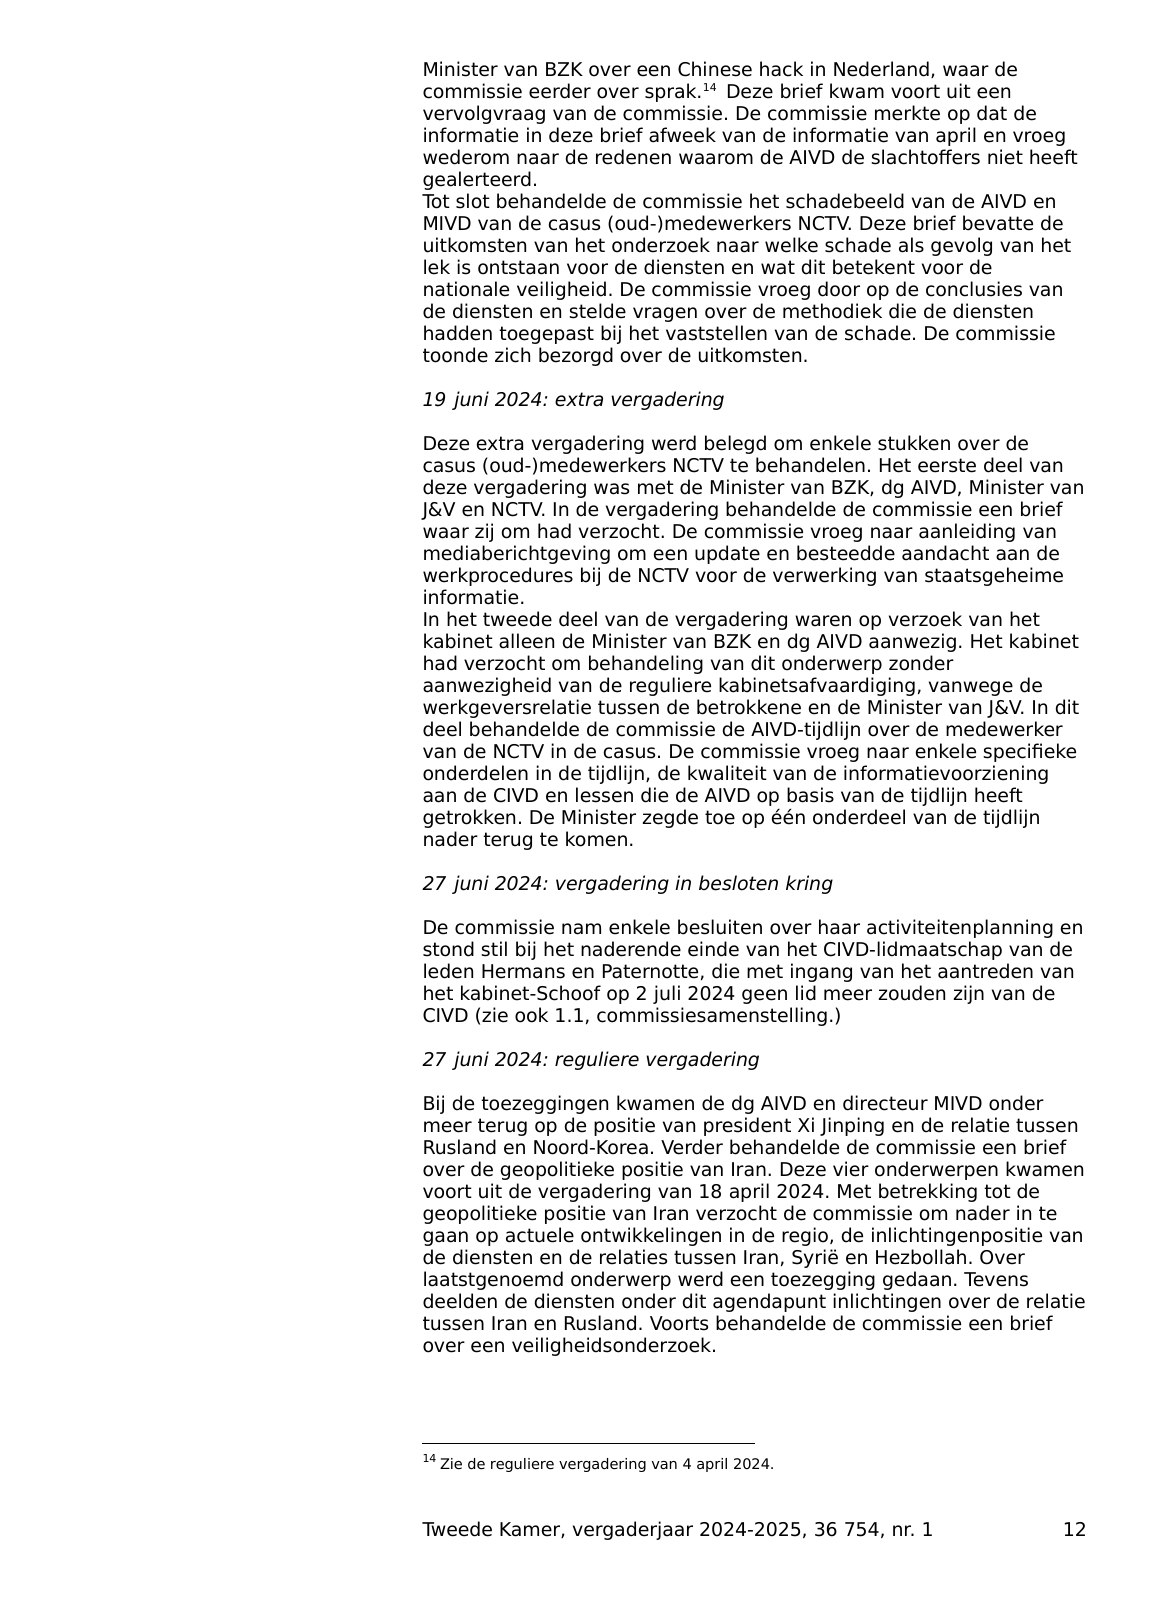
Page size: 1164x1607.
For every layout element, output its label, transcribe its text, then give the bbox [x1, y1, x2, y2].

subtitle 27 juni 2024: reguliere vergadering [422, 1049, 1087, 1071]
text Deze extra vergadering werd belegd om enkele stukken over de casus (oud-)medewerkers NCTV te behandelen. Het eerste deel van deze vergadering was met de Minister van BZK, dg AIVD, Minister van J&V en NCTV. In de vergadering behandelde de commissie een brief waar zij om had verzocht. De commissie vroeg naar aanleiding van mediaberichtgeving om een update en besteedde aandacht aan de werkprocedures bij de NCTV voor de verwerking van staatsgeheime informatie. [422, 433, 1087, 609]
text Bij de toezeggingen kwamen de dg AIVD en directeur MIVD onder meer terug op de positie van president Xi Jinping en de relatie tussen Rusland en Noord-Korea. Verder behandelde de commissie een brief over de geopolitieke positie van Iran. Deze vier onderwerpen kwamen voort uit de vergadering van 18 april 2024. Met betrekking tot de geopolitieke positie van Iran verzocht de commissie om nader in te gaan op actuele ontwikkelingen in de regio, de inlichtingenpositie van de diensten en de relaties tussen Iran, Syrië en Hezbollah. Over laatstgenoemd onderwerp werd een toezegging gedaan. Tevens deelden de diensten onder dit agendapunt inlichtingen over de relatie tussen Iran en Rusland. Voorts behandelde de commissie een brief over een veiligheidsonderzoek. [422, 1093, 1087, 1357]
subtitle 27 juni 2024: vergadering in besloten kring [422, 873, 1087, 895]
subtitle 19 juni 2024: extra vergadering [422, 389, 1087, 411]
text Zie de reguliere vergadering van 4 april 2024. [422, 1452, 1087, 1474]
text Minister van BZK over een Chinese hack in Nederland, waar de commissie eerder over sprak. Deze brief kwam voort uit een vervolgvraag van de commissie. De commissie merkte op dat de informatie in deze brief afweek van de informatie van april en vroeg wederom naar de redenen waarom de AIVD de slachtoffers niet heeft gealerteerd. [422, 59, 1087, 191]
text De commissie nam enkele besluiten over haar activiteitenplanning en stond stil bij het naderende einde van het CIVD-lidmaatschap van de leden Hermans en Paternotte, die met ingang van het aantreden van het kabinet-Schoof op 2 juli 2024 geen lid meer zouden zijn van de CIVD (zie ook 1.1, commissiesamenstelling.) [422, 917, 1087, 1027]
text In het tweede deel van de vergadering waren op verzoek van het kabinet alleen de Minister van BZK en dg AIVD aanwezig. Het kabinet had verzocht om behandeling van dit onderwerp zonder aanwezigheid van de reguliere kabinetsafvaardiging, vanwege de werkgeversrelatie tussen de betrokkene en de Minister van J&V. In dit deel behandelde de commissie de AIVD-tijdlijn over de medewerker van de NCTV in de casus. De commissie vroeg naar enkele specifieke onderdelen in de tijdlijn, de kwaliteit van de informatievoorziening aan de CIVD en lessen die de AIVD op basis van de tijdlijn heeft getrokken. De Minister zegde toe op één onderdeel van de tijdlijn nader terug te komen. [422, 609, 1087, 851]
text Tot slot behandelde de commissie het schadebeeld van de AIVD en MIVD van de casus (oud-)medewerkers NCTV. Deze brief bevatte de uitkomsten van het onderzoek naar welke schade als gevolg van het lek is ontstaan voor de diensten en wat dit betekent voor de nationale veiligheid. De commissie vroeg door op de conclusies van de diensten en stelde vragen over de methodiek die de diensten hadden toegepast bij het vaststellen van de schade. De commissie toonde zich bezorgd over de uitkomsten. [422, 191, 1087, 367]
